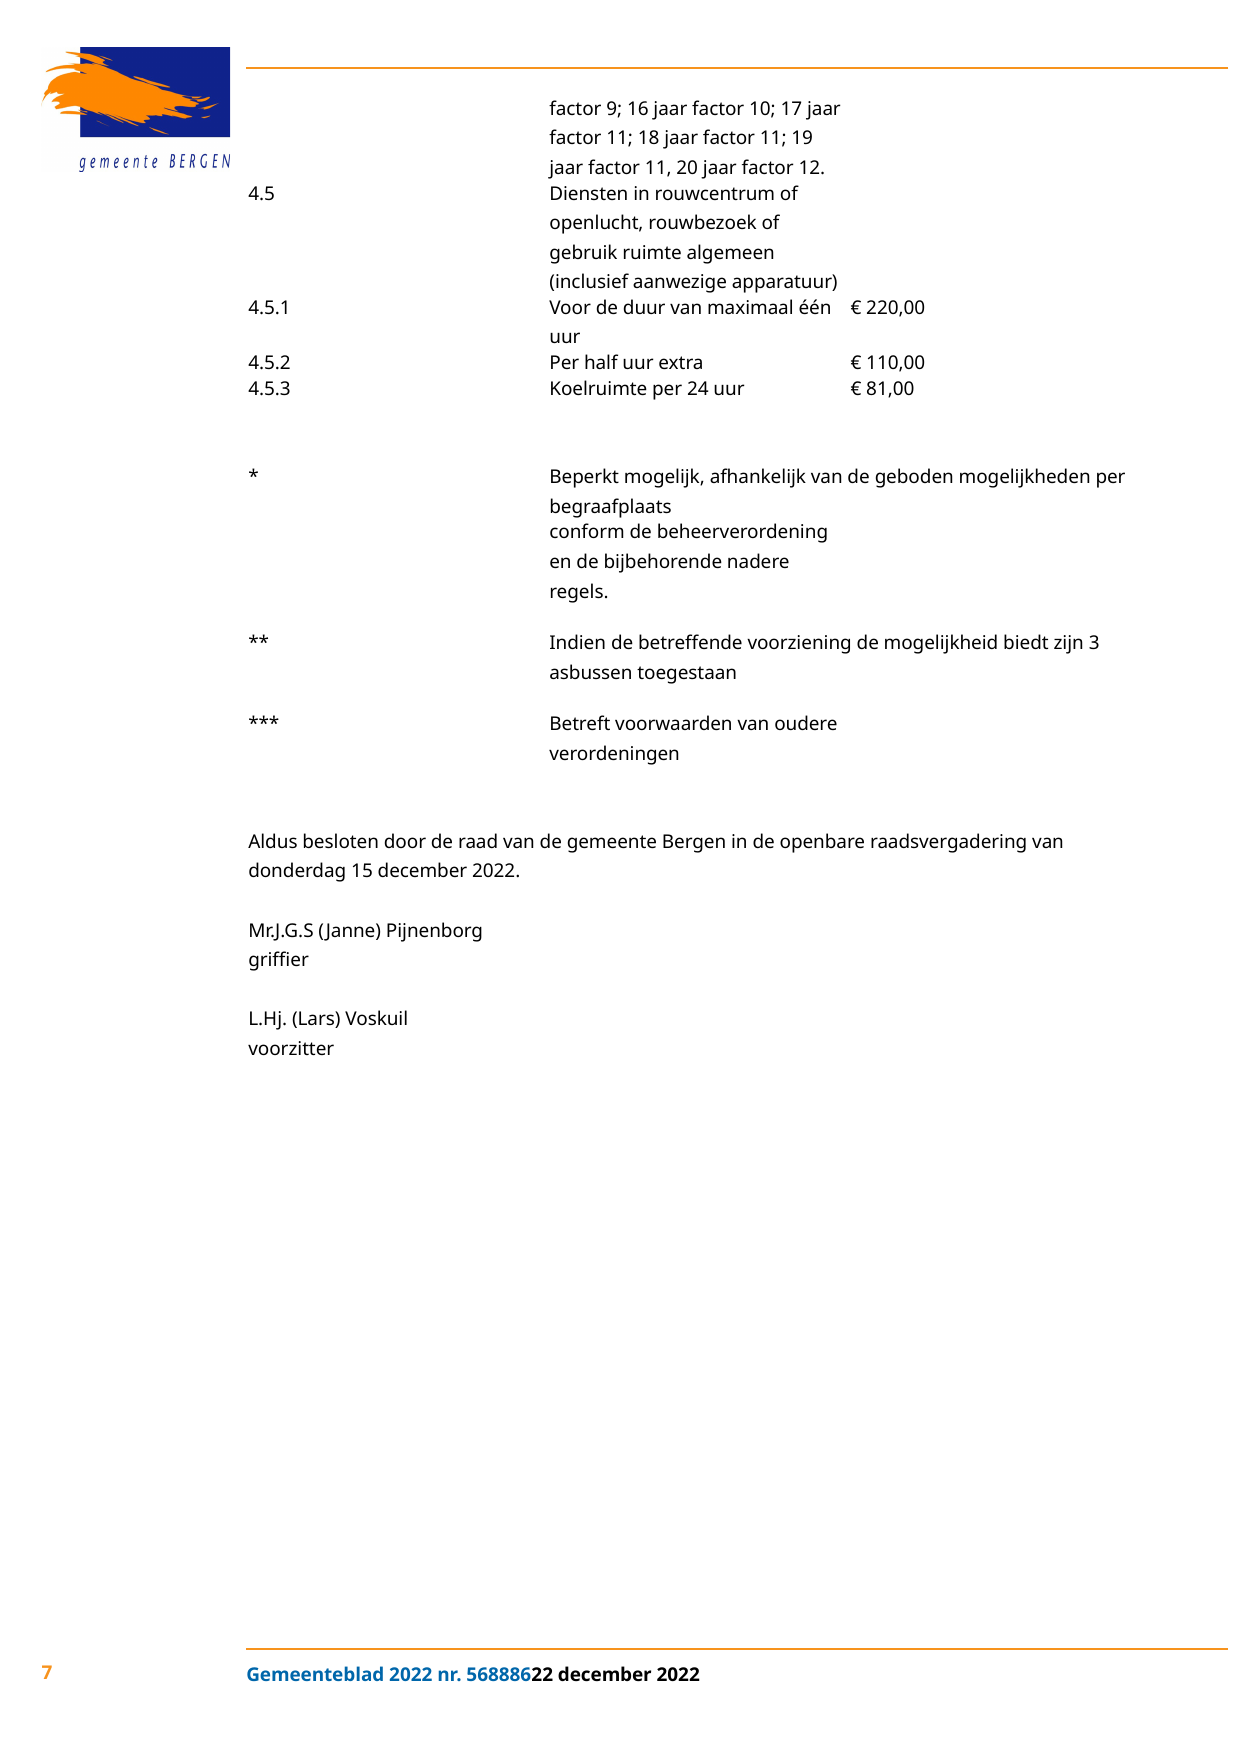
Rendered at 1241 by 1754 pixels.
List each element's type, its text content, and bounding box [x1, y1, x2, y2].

table_cell [850, 710, 1152, 766]
table_cell [549, 604, 850, 629]
table_cell 4.5.2 [248, 350, 549, 375]
table_cell [248, 95, 549, 180]
table_cell conform de beheerverordening en de bijbehorende nadere regels. [549, 519, 850, 604]
table_cell *** [248, 710, 549, 766]
table_cell [850, 604, 1152, 629]
table_cell [248, 519, 549, 604]
text Mr.J.G.S (Janne) Pijnenborg [248, 917, 1152, 943]
table_cell 4.5.1 [248, 294, 549, 349]
table_cell ** [248, 629, 549, 685]
table_cell Indien de betreffende voorziening de mogelijkheid biedt zijn 3 asbussen toegestaan [549, 629, 1152, 685]
table_cell [549, 685, 850, 710]
table_cell Koelruimte per 24 uur [549, 375, 850, 401]
picture [41, 47, 231, 172]
table_header Beperkt mogelijk, afhankelijk van de geboden mogelijkheden per begraafplaats [549, 464, 1152, 519]
table_cell Per half uur extra [549, 350, 850, 375]
table_cell [850, 685, 1152, 710]
text L.Hj. (Lars) Voskuil [248, 1006, 1152, 1031]
text donderdag 15 december 2022. [248, 858, 1152, 883]
table_cell € 220,00 [850, 294, 1152, 349]
text griffier [248, 946, 1152, 972]
table_cell [248, 604, 549, 629]
table_cell Betreft voorwaarden van oudere verordeningen [549, 710, 850, 766]
table_cell [850, 180, 1152, 294]
table_header * [248, 464, 549, 519]
table_cell 4.5.3 [248, 375, 549, 401]
text Aldus besloten door de raad van de gemeente Bergen in de openbare raadsvergadering van [248, 828, 1152, 854]
table_cell Diensten in rouwcentrum of openlucht, rouwbezoek of gebruik ruimte algemeen (inclusief aanwezige apparatuur) [549, 180, 850, 294]
table_cell 4.5 [248, 180, 549, 294]
table_cell [850, 519, 1152, 604]
table_cell [248, 685, 549, 710]
table_cell € 81,00 [850, 375, 1152, 401]
text voorzitter [248, 1035, 1152, 1061]
table_cell Voor de duur van maximaal één uur [549, 294, 850, 349]
table_cell € 110,00 [850, 350, 1152, 375]
table_cell [850, 95, 1152, 180]
table_cell factor 9; 16 jaar factor 10; 17 jaar factor 11; 18 jaar factor 11; 19 jaar factor 11, 20 jaar factor 12. [549, 95, 850, 180]
